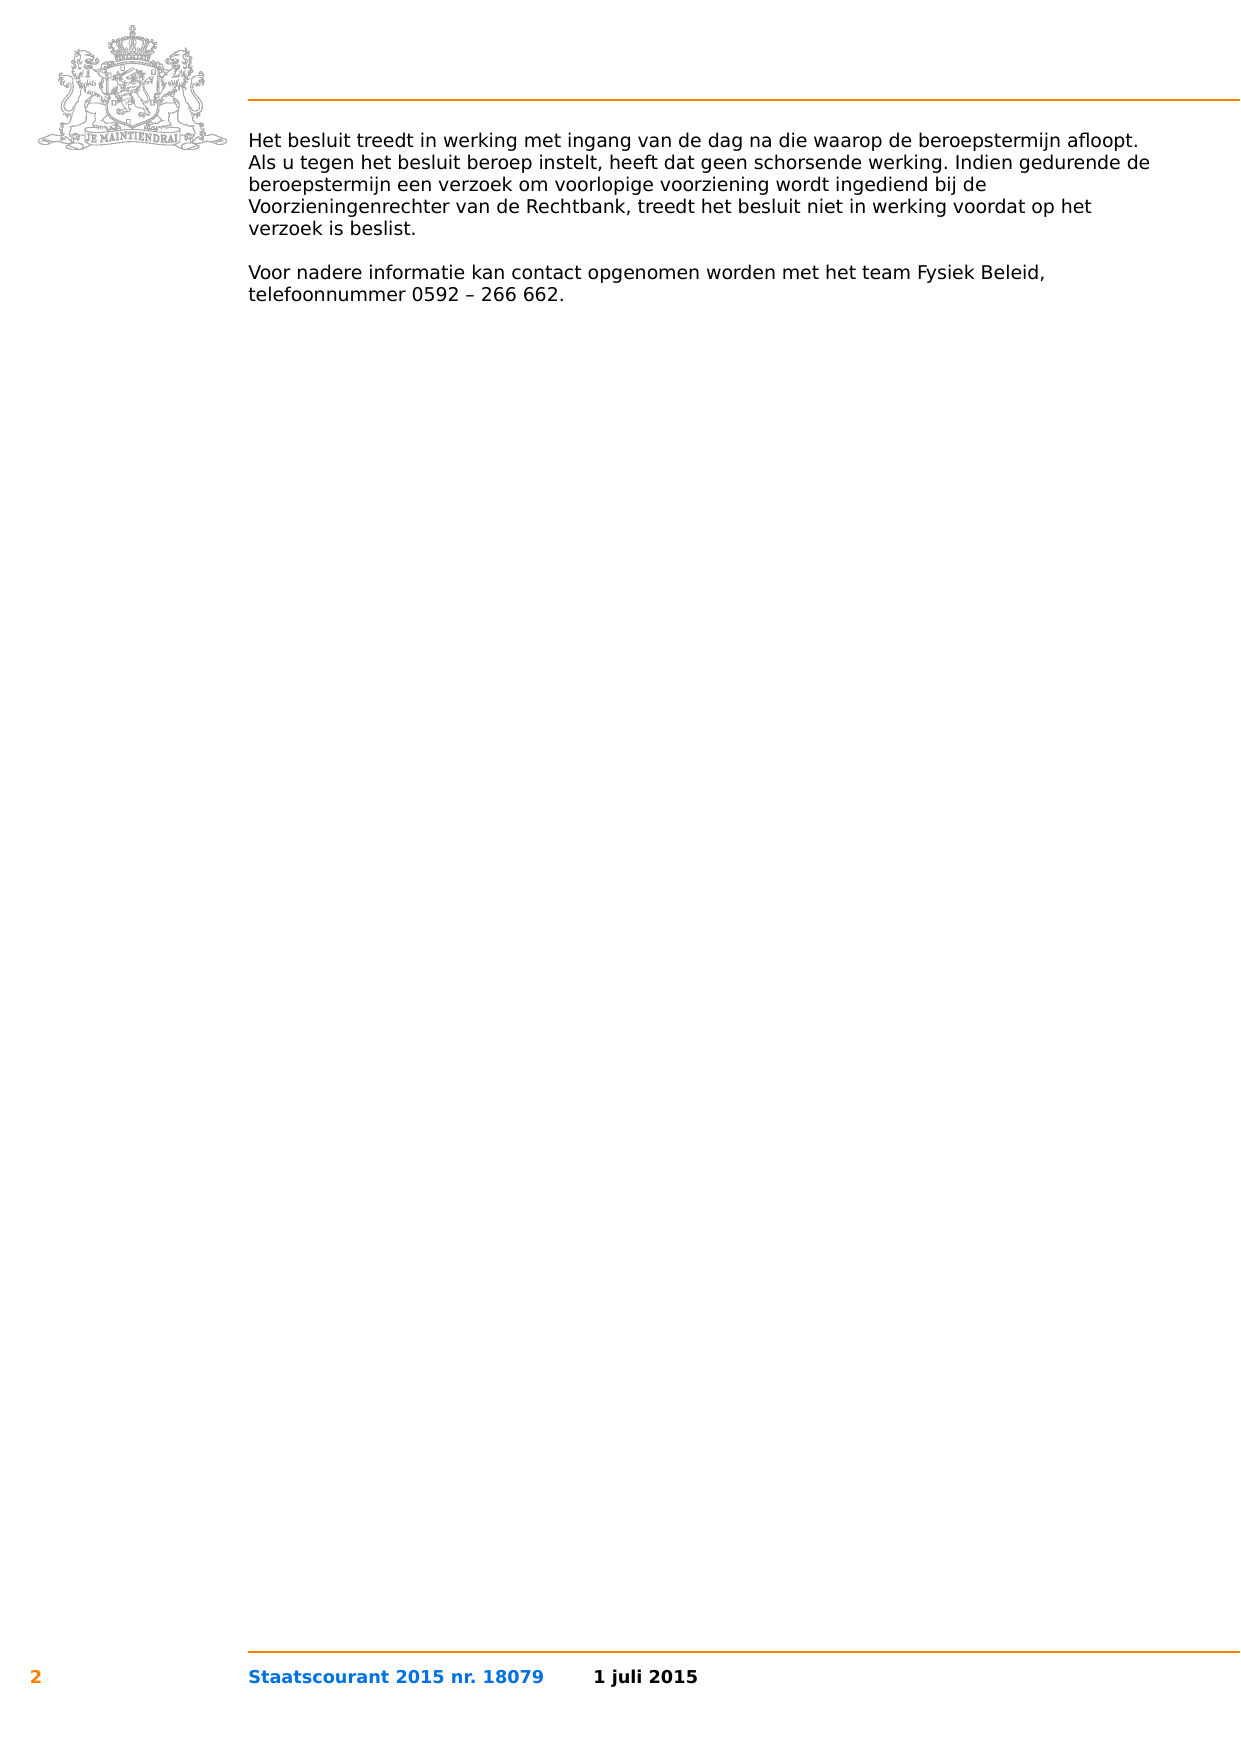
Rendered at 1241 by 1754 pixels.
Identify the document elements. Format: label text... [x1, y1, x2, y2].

picture [38, 25, 227, 150]
text Voor nadere informatie kan contact opgenomen worden met het team Fysiek Beleid, telefoonnummer 0592 – 266 662. [248, 262, 1163, 306]
text Het besluit treedt in werking met ingang van de dag na die waarop de beroepstermijn afloopt. Als u tegen het besluit beroep instelt, heeft dat geen schorsende werking. Indien gedurende de beroepstermijn een verzoek om voorlopige voorziening wordt ingediend bij de Voorzieningenrechter van de Rechtbank, treedt het besluit niet in werking voordat op het verzoek is beslist. [248, 130, 1163, 240]
